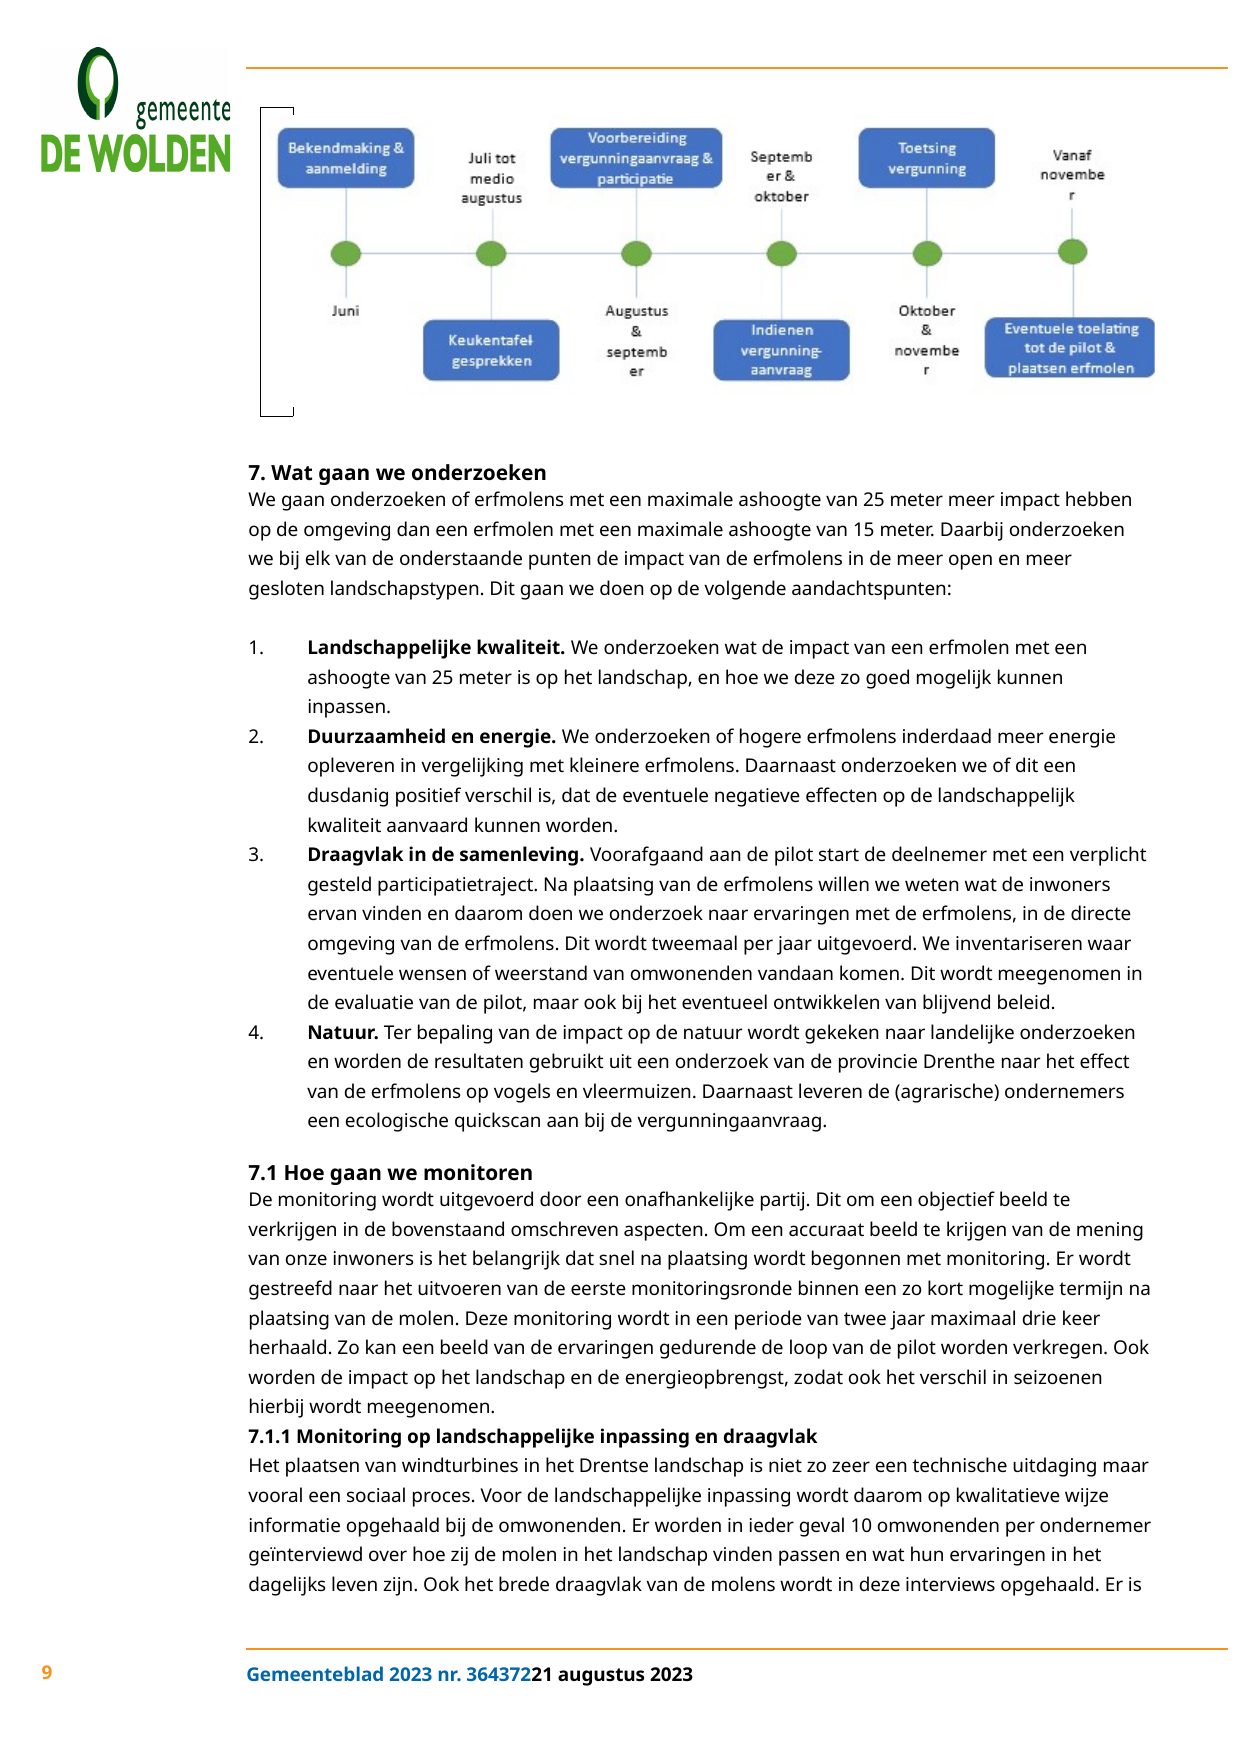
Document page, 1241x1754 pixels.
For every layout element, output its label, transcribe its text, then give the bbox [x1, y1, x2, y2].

text Het plaatsen van windturbines in het Drentse landschap is niet zo zeer een technische uitdaging maar vooral een sociaal proces. Voor de landschappelijke inpassing wordt daarom op kwalitatieve wijze informatie opgehaald bij de omwonenden. Er worden in ieder geval 10 omwonenden per ondernemer geïnterviewd over hoe zij de molen in het landschap vinden passen en wat hun ervaringen in het dagelijks leven zijn. Ook het brede draagvlak van de molens wordt in deze interviews opgehaald. Er is [248, 1453, 1152, 1597]
list Duurzaamheid en energie. We onderzoeken of hogere erfmolens inderdaad meer energie opleveren in vergelijking met kleinere erfmolens. Daarnaast onderzoeken we of dit een dusdanig positief verschil is, dat de eventuele negatieve effecten op de landschappelijk kwaliteit aanvaard kunnen worden. [248, 723, 1152, 837]
text De monitoring wordt uitgevoerd door een onafhankelijke partij. Dit om een objectief beeld te verkrijgen in de bovenstaand omschreven aspecten. Om een accuraat beeld te krijgen van de mening van onze inwoners is het belangrijk dat snel na plaatsing wordt begonnen met monitoring. Er wordt gestreefd naar het uitvoeren van de eerste monitoringsronde binnen een zo kort mogelijke termijn na plaatsing van de molen. Deze monitoring wordt in een periode van twee jaar maximaal drie keer herhaald. Zo kan een beeld van de ervaringen gedurende de loop van de pilot worden verkregen. Ook worden de impact op het landschap en de energieopbrengst, zodat ook het verschil in seizoenen hierbij wordt meegenomen. [248, 1186, 1152, 1419]
text 7. Wat gaan we onderzoeken [248, 458, 1152, 486]
list Natuur. Ter bepaling van de impact op de natuur wordt gekeken naar landelijke onderzoeken en worden de resultaten gebruikt uit een onderzoek van de provincie Drenthe naar het effect van de erfmolens op vogels en vleermuizen. Daarnaast leveren de (agrarische) ondernemers een ecologische quickscan aan bij de vergunningaanvraag. [248, 1019, 1152, 1133]
list Landschappelijke kwaliteit. We onderzoeken wat de impact van een erfmolen met een ashoogte van 25 meter is op het landschap, en hoe we deze zo goed mogelijk kunnen inpassen. [248, 634, 1152, 719]
text 7.1 Hoe gaan we monitoren [248, 1158, 1152, 1186]
picture [41, 47, 231, 172]
text 7.1.1 Monitoring op landschappelijke inpassing en draagvlak [248, 1423, 1152, 1449]
text We gaan onderzoeken of erfmolens met een maximale ashoogte van 25 meter meer impact hebben op de omgeving dan een erfmolen met een maximale ashoogte van 15 meter. Daarbij onderzoeken we bij elk van de onderstaande punten de impact van de erfmolens in de meer open en meer gesloten landschapstypen. Dit gaan we doen op de volgende aandachtspunten: [248, 486, 1152, 601]
list Draagvlak in de samenleving. Voorafgaand aan de pilot start de deelnemer met een verplicht gesteld participatietraject. Na plaatsing van de erfmolens willen we weten wat de inwoners ervan vinden en daarom doen we onderzoek naar ervaringen met de erfmolens, in de directe omgeving van de erfmolens. Dit wordt tweemaal per jaar uitgevoerd. We inventariseren waar eventuele wensen of weerstand van omwonenden vandaan komen. Dit wordt meegenomen in de evaluatie van de pilot, maar ook bij het eventueel ontwikkelen van blijvend beleid. [248, 841, 1152, 1015]
picture [268, 115, 1155, 407]
